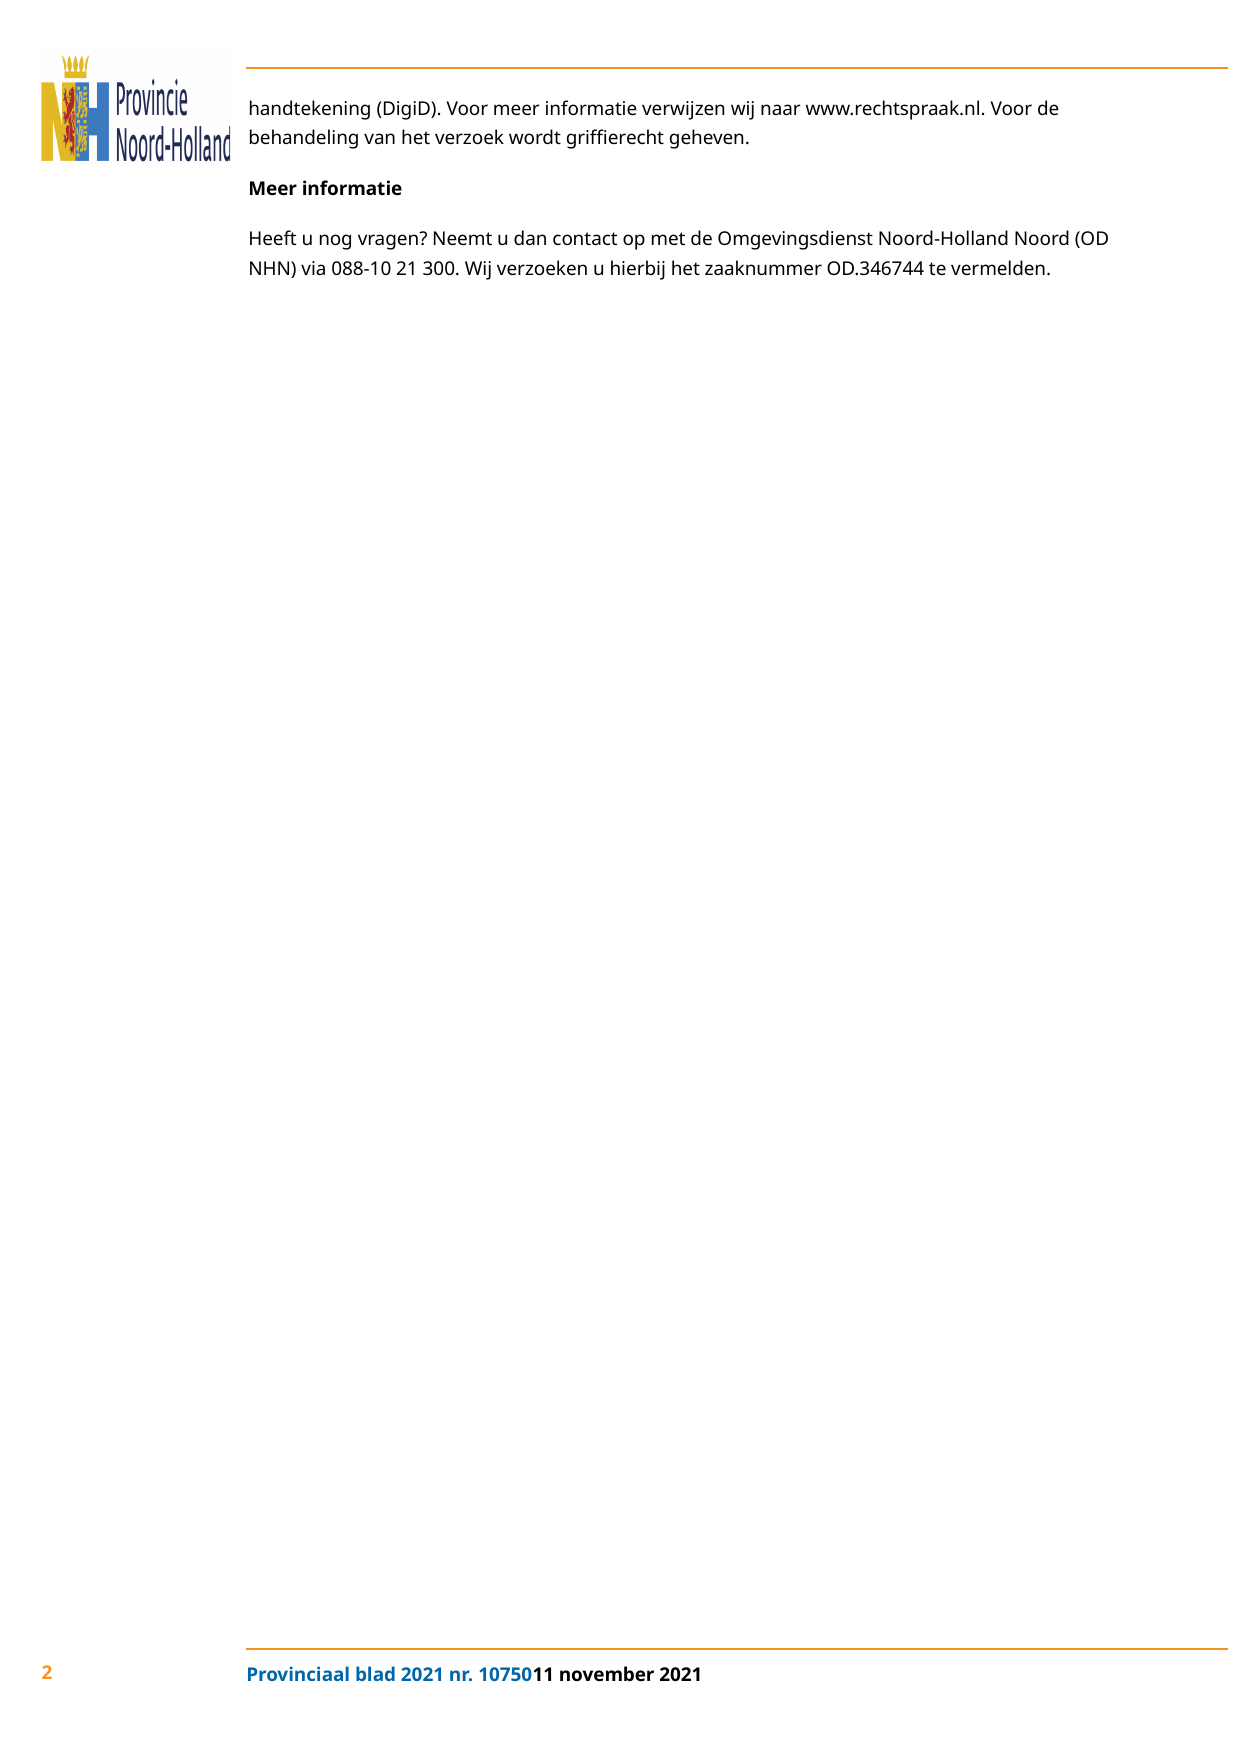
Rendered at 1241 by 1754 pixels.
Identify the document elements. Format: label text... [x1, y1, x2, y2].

text Meer informatie [248, 175, 1152, 201]
text Heeft u nog vragen? Neemt u dan contact op met de Omgevingsdienst Noord-Holland Noord (OD NHN) via 088-10 21 300. Wij verzoeken u hierbij het zaaknummer OD.346744 te vermelden. [248, 225, 1152, 281]
text handtekening (DigiD). Voor meer informatie verwijzen wij naar www.rechtspraak.nl. Voor de behandeling van het verzoek wordt griffierecht geheven. [248, 95, 1152, 150]
picture [41, 47, 231, 172]
